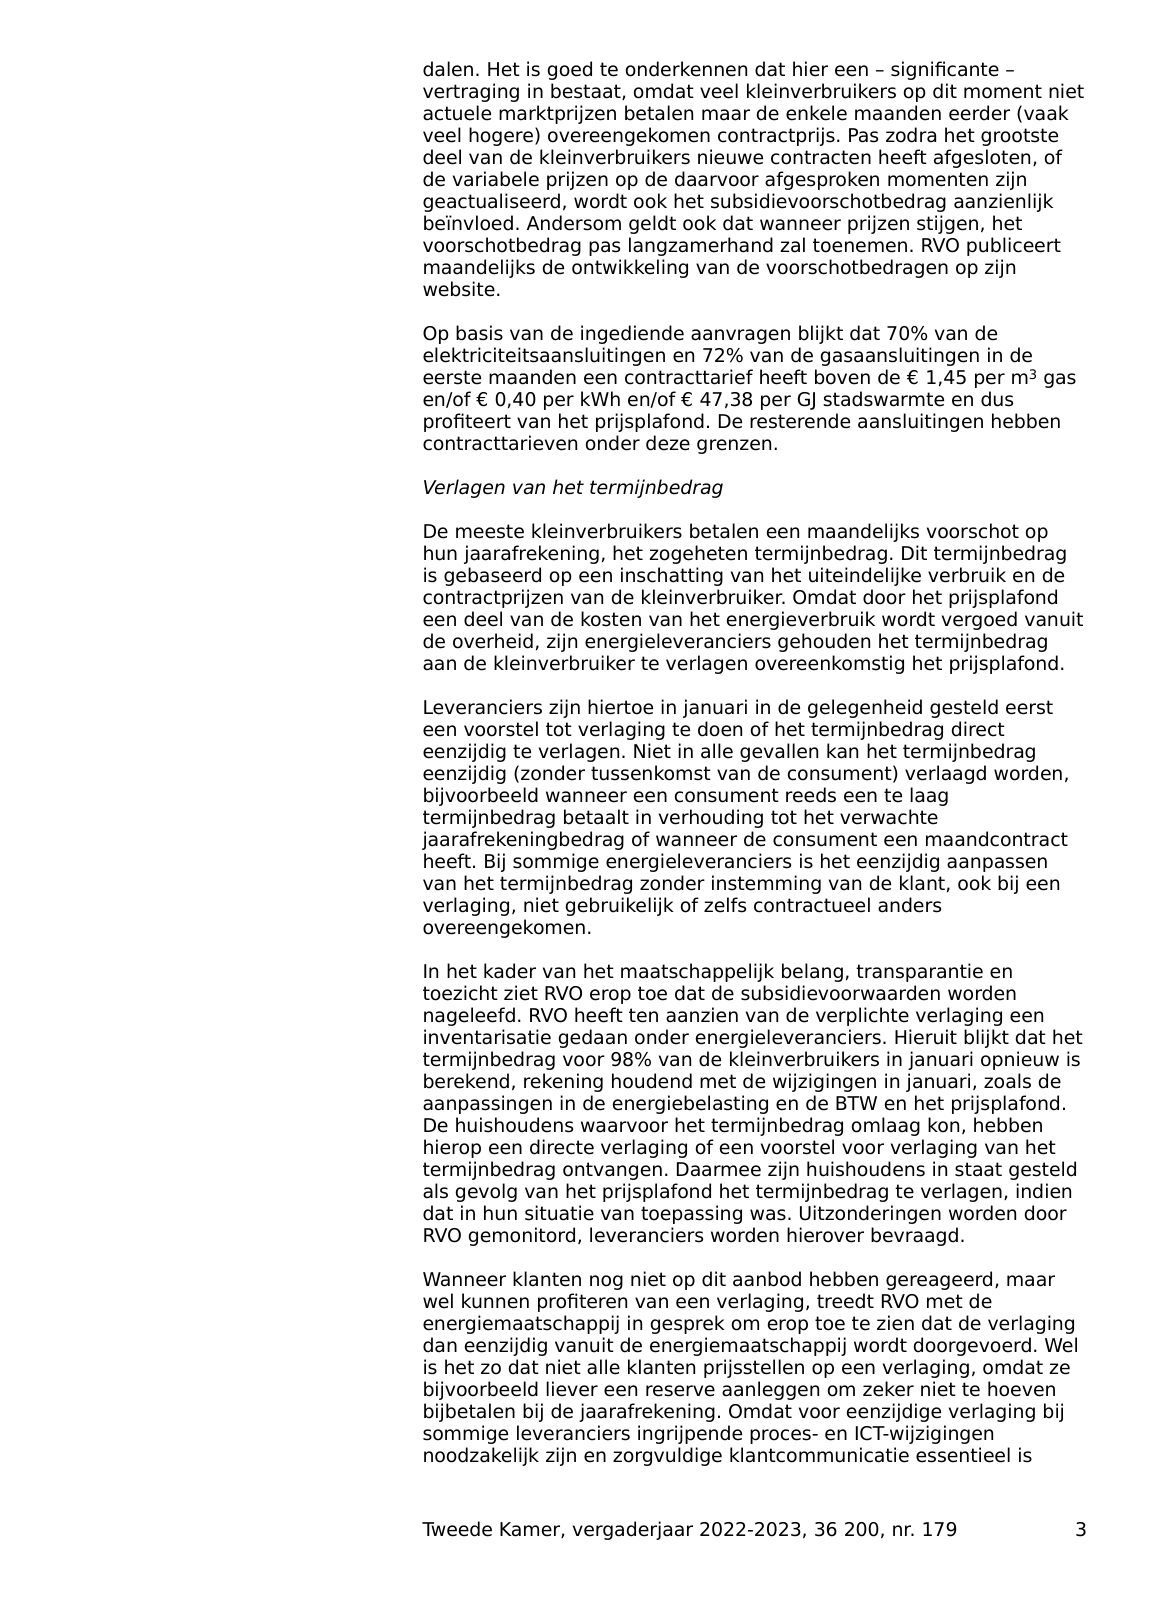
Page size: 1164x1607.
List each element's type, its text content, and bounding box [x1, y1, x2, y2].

text dalen. Het is goed te onderkennen dat hier een – significante – vertraging in bestaat, omdat veel kleinverbruikers op dit moment niet actuele marktprijzen betalen maar de enkele maanden eerder (vaak veel hogere) overeengekomen contractprijs. Pas zodra het grootste deel van de kleinverbruikers nieuwe contracten heeft afgesloten, of de variabele prijzen op de daarvoor afgesproken momenten zijn geactualiseerd, wordt ook het subsidievoorschotbedrag aanzienlijk beïnvloed. Andersom geldt ook dat wanneer prijzen stijgen, het voorschotbedrag pas langzamerhand zal toenemen. RVO publiceert maandelijks de ontwikkeling van de voorschotbedragen op zijn website. [422, 59, 1087, 301]
text Leveranciers zijn hiertoe in januari in de gelegenheid gesteld eerst een voorstel tot verlaging te doen of het termijnbedrag direct eenzijdig te verlagen. Niet in alle gevallen kan het termijnbedrag eenzijdig (zonder tussenkomst van de consument) verlaagd worden, bijvoorbeeld wanneer een consument reeds een te laag termijnbedrag betaalt in verhouding tot het verwachte jaarafrekeningbedrag of wanneer de consument een maandcontract heeft. Bij sommige energieleveranciers is het eenzijdig aanpassen van het termijnbedrag zonder instemming van de klant, ook bij een verlaging, niet gebruikelijk of zelfs contractueel anders overeengekomen. [422, 697, 1087, 939]
subtitle Verlagen van het termijnbedrag [422, 477, 1087, 499]
text In het kader van het maatschappelijk belang, transparantie en toezicht ziet RVO erop toe dat de subsidievoorwaarden worden nageleefd. RVO heeft ten aanzien van de verplichte verlaging een inventarisatie gedaan onder energieleveranciers. Hieruit blijkt dat het termijnbedrag voor 98% van de kleinverbruikers in januari opnieuw is berekend, rekening houdend met de wijzigingen in januari, zoals de aanpassingen in de energiebelasting en de BTW en het prijsplafond. De huishoudens waarvoor het termijnbedrag omlaag kon, hebben hierop een directe verlaging of een voorstel voor verlaging van het termijnbedrag ontvangen. Daarmee zijn huishoudens in staat gesteld als gevolg van het prijsplafond het termijnbedrag te verlagen, indien dat in hun situatie van toepassing was. Uitzonderingen worden door RVO gemonitord, leveranciers worden hierover bevraagd. [422, 961, 1087, 1247]
text De meeste kleinverbruikers betalen een maandelijks voorschot op hun jaarafrekening, het zogeheten termijnbedrag. Dit termijnbedrag is gebaseerd op een inschatting van het uiteindelijke verbruik en de contractprijzen van de kleinverbruiker. Omdat door het prijsplafond een deel van de kosten van het energieverbruik wordt vergoed vanuit de overheid, zijn energieleveranciers gehouden het termijnbedrag aan de kleinverbruiker te verlagen overeenkomstig het prijsplafond. [422, 521, 1087, 675]
text Op basis van de ingediende aanvragen blijkt dat 70% van de elektriciteitsaansluitingen en 72% van de gasaansluitingen in de eerste maanden een contracttarief heeft boven de € 1,45 per m3 gas en/of € 0,40 per kWh en/of € 47,38 per GJ stadswarmte en dus profiteert van het prijsplafond. De resterende aansluitingen hebben contracttarieven onder deze grenzen. [422, 323, 1087, 455]
text Wanneer klanten nog niet op dit aanbod hebben gereageerd, maar wel kunnen profiteren van een verlaging, treedt RVO met de energiemaatschappij in gesprek om erop toe te zien dat de verlaging dan eenzijdig vanuit de energiemaatschappij wordt doorgevoerd. Wel is het zo dat niet alle klanten prijsstellen op een verlaging, omdat ze bijvoorbeeld liever een reserve aanleggen om zeker niet te hoeven bijbetalen bij de jaarafrekening. Omdat voor eenzijdige verlaging bij sommige leveranciers ingrijpende proces- en ICT-wijzigingen noodzakelijk zijn en zorgvuldige klantcommunicatie essentieel is [422, 1269, 1087, 1467]
